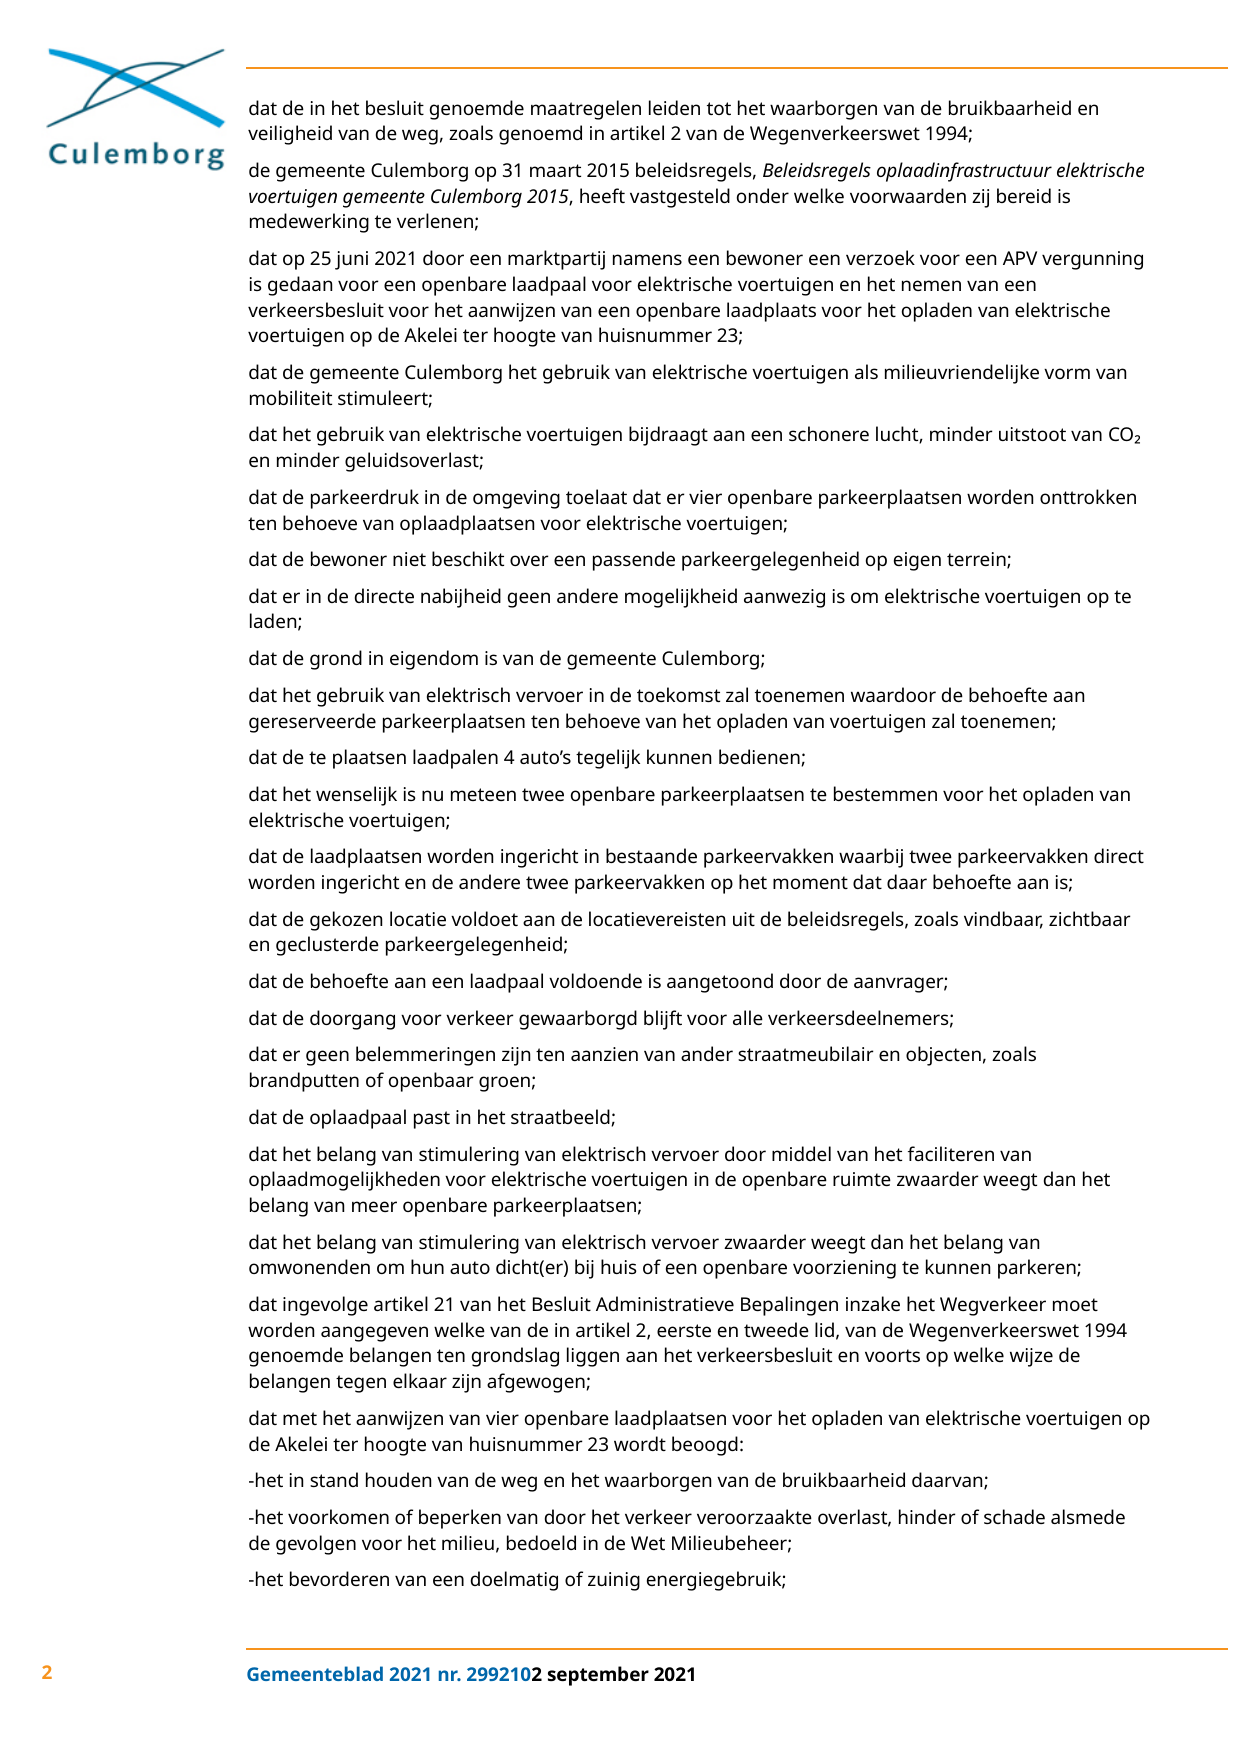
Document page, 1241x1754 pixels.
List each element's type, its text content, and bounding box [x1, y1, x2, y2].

text -het in stand houden van de weg en het waarborgen van de bruikbaarheid daarvan; [248, 1467, 1152, 1493]
text dat de grond in eigendom is van de gemeente Culemborg; [248, 645, 1152, 671]
text dat de parkeerdruk in de omgeving toelaat dat er vier openbare parkeerplaatsen worden onttrokken ten behoeve van oplaadplaatsen voor elektrische voertuigen; [248, 484, 1152, 535]
text dat het belang van stimulering van elektrisch vervoer door middel van het faciliteren van oplaadmogelijkheden voor elektrische voertuigen in de openbare ruimte zwaarder weegt dan het belang van meer openbare parkeerplaatsen; [248, 1141, 1152, 1218]
text dat de gekozen locatie voldoet aan de locatievereisten uit de beleidsregels, zoals vindbaar, zichtbaar en geclusterde parkeergelegenheid; [248, 906, 1152, 957]
text dat het gebruik van elektrisch vervoer in de toekomst zal toenemen waardoor de behoefte aan gereserveerde parkeerplaatsen ten behoeve van het opladen van voertuigen zal toenemen; [248, 682, 1152, 733]
text dat met het aanwijzen van vier openbare laadplaatsen voor het opladen van elektrische voertuigen op de Akelei ter hoogte van huisnummer 23 wordt beoogd: [248, 1405, 1152, 1457]
text dat het belang van stimulering van elektrisch vervoer zwaarder weegt dan het belang van omwonenden om hun auto dicht(er) bij huis of een openbare voorziening te kunnen parkeren; [248, 1229, 1152, 1280]
text dat de bewoner niet beschikt over een passende parkeergelegenheid op eigen terrein; [248, 546, 1152, 572]
text dat de te plaatsen laadpalen 4 auto’s tegelijk kunnen bedienen; [248, 744, 1152, 770]
text dat de oplaadpaal past in het straatbeeld; [248, 1104, 1152, 1130]
text dat de in het besluit genoemde maatregelen leiden tot het waarborgen van de bruikbaarheid en veiligheid van de weg, zoals genoemd in artikel 2 van de Wegenverkeerswet 1994; [248, 95, 1152, 146]
text dat de behoefte aan een laadpaal voldoende is aangetoond door de aanvrager; [248, 968, 1152, 994]
text dat het gebruik van elektrische voertuigen bijdraagt aan een schonere lucht, minder uitstoot van CO₂ en minder geluidsoverlast; [248, 422, 1152, 473]
text dat het wenselijk is nu meteen twee openbare parkeerplaatsen te bestemmen voor het opladen van elektrische voertuigen; [248, 781, 1152, 833]
text dat de doorgang voor verkeer gewaarborgd blijft voor alle verkeersdeelnemers; [248, 1005, 1152, 1031]
text de gemeente Culemborg op 31 maart 2015 beleidsregels, Beleidsregels oplaadinfrastructuur elektrische voertuigen gemeente Culemborg 2015, heeft vastgesteld onder welke voorwaarden zij bereid is medewerking te verlenen; [248, 157, 1152, 234]
picture [41, 47, 231, 172]
text -het bevorderen van een doelmatig of zuinig energiegebruik; [248, 1567, 1152, 1592]
text dat er geen belemmeringen zijn ten aanzien van ander straatmeubilair en objecten, zoals brandputten of openbaar groen; [248, 1042, 1152, 1093]
text dat de gemeente Culemborg het gebruik van elektrische voertuigen als milieuvriendelijke vorm van mobiliteit stimuleert; [248, 359, 1152, 411]
text -het voorkomen of beperken van door het verkeer veroorzaakte overlast, hinder of schade alsmede de gevolgen voor het milieu, bedoeld in de Wet Milieubeheer; [248, 1504, 1152, 1556]
text dat ingevolge artikel 21 van het Besluit Administratieve Bepalingen inzake het Wegverkeer moet worden aangegeven welke van de in artikel 2, eerste en tweede lid, van de Wegenverkeerswet 1994 genoemde belangen ten grondslag liggen aan het verkeersbesluit en voorts op welke wijze de belangen tegen elkaar zijn afgewogen; [248, 1291, 1152, 1394]
text dat op 25 juni 2021 door een marktpartij namens een bewoner een verzoek voor een APV vergunning is gedaan voor een openbare laadpaal voor elektrische voertuigen en het nemen van een verkeersbesluit voor het aanwijzen van een openbare laadplaats voor het opladen van elektrische voertuigen op de Akelei ter hoogte van huisnummer 23; [248, 245, 1152, 348]
text dat er in de directe nabijheid geen andere mogelijkheid aanwezig is om elektrische voertuigen op te laden; [248, 583, 1152, 634]
text dat de laadplaatsen worden ingericht in bestaande parkeervakken waarbij twee parkeervakken direct worden ingericht en de andere twee parkeervakken op het moment dat daar behoefte aan is; [248, 843, 1152, 895]
